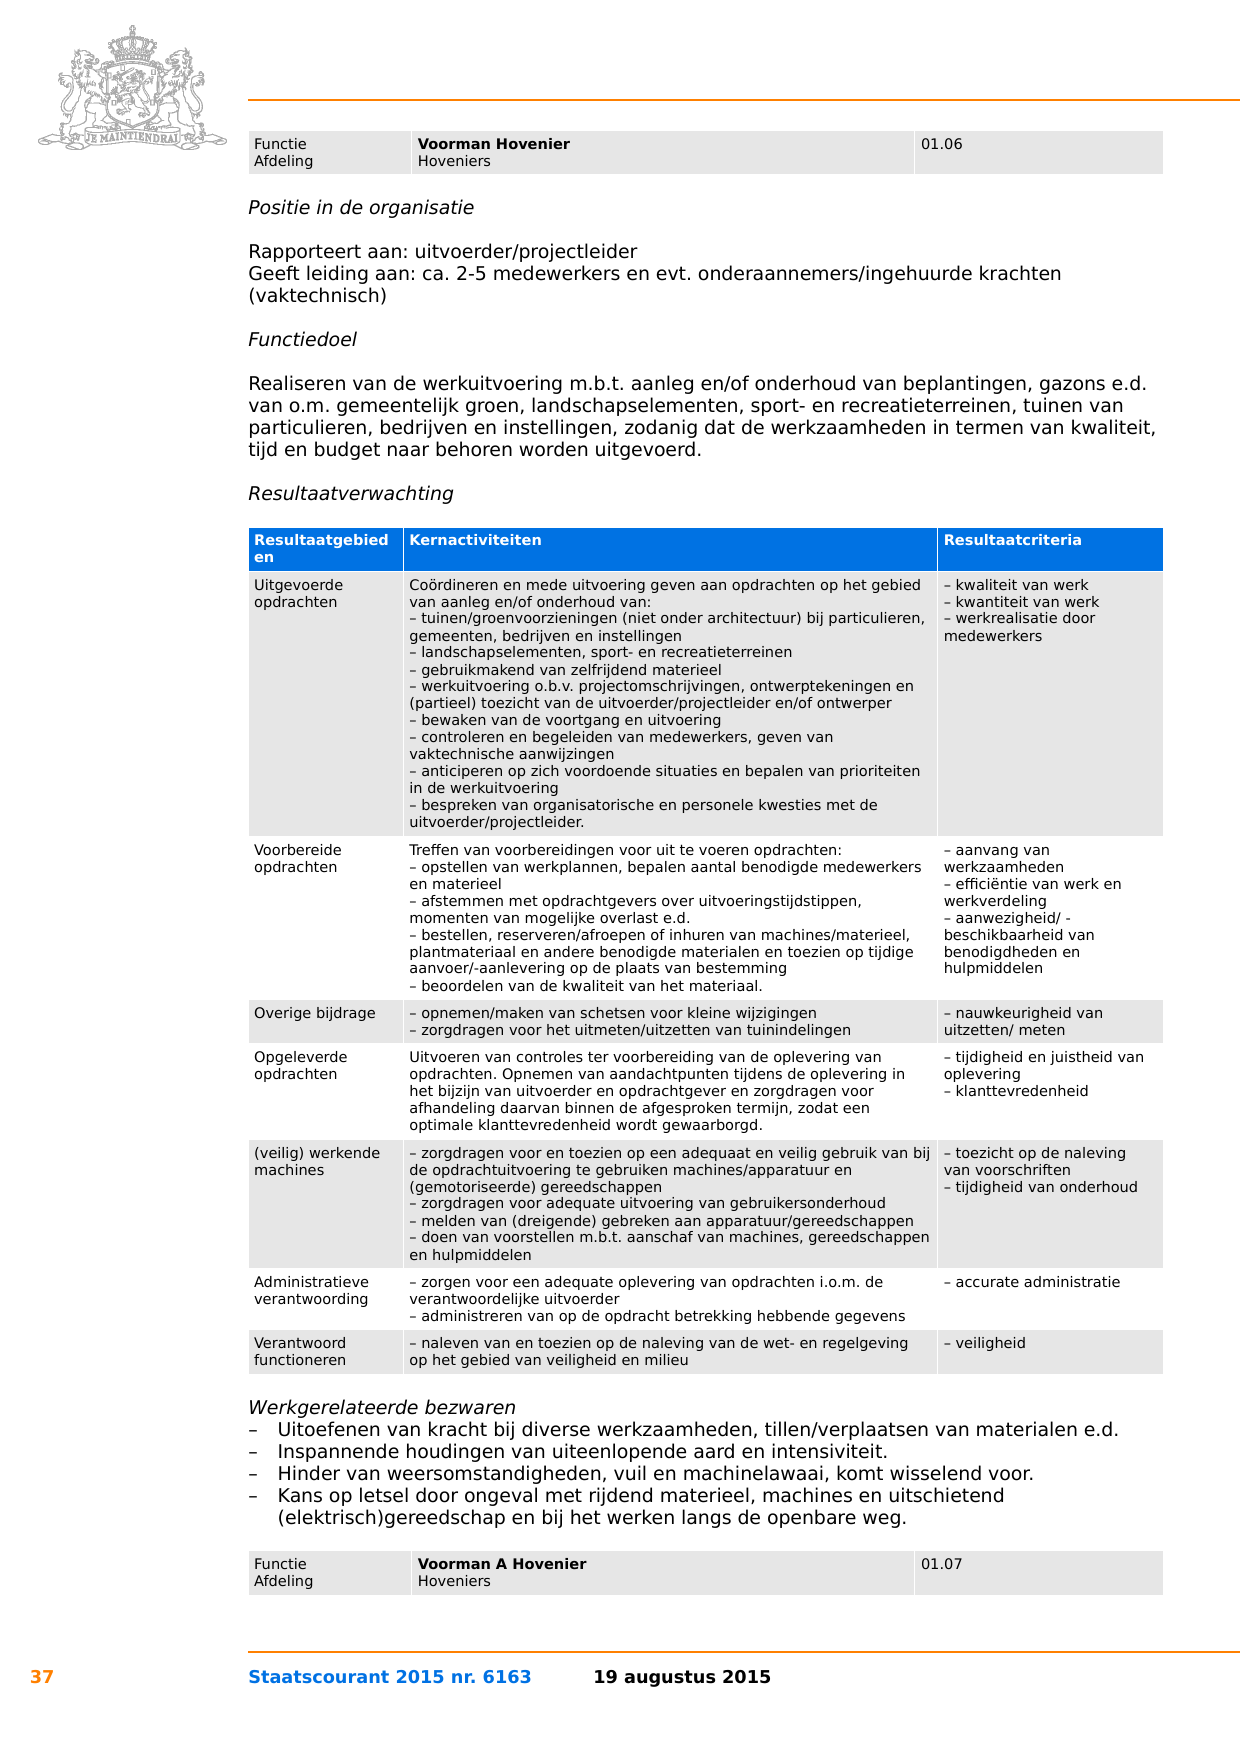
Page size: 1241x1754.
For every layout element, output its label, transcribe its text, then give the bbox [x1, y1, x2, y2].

table_cell – kwaliteit van werk – kwantiteit van werk – werkrealisatie door medewerkers [938, 572, 1163, 836]
table_header Voorman Hovenier Hoveniers [412, 131, 914, 174]
text Realiseren van de werkuitvoering m.b.t. aanleg en/of onderhoud van beplantingen, gazons e.d. van o.m. gemeentelijk groen, landschapselementen, sport- en recreatieterreinen, tuinen van particulieren, bedrijven en instellingen, zodanig dat de werkzaamheden in termen van kwaliteit, tijd en budget naar behoren worden uitgevoerd. [248, 373, 1163, 461]
table_header Functie Afdeling [249, 1551, 411, 1595]
text Geeft leiding aan: ca. 2-5 medewerkers en evt. onderaannemers/ingehuurde krachten (vaktechnisch) [248, 263, 1163, 307]
table_cell – opnemen/maken van schetsen voor kleine wijzigingen – zorgdragen voor het uitmeten/uitzetten van tuinindelingen [404, 1000, 937, 1043]
table_cell Overige bijdrage [249, 1000, 403, 1043]
table_cell Voorbereide opdrachten [249, 837, 403, 999]
text – Kans op letsel door ongeval met rijdend materieel, machines en uitschietend (elektrisch)gereedschap en bij het werken langs de openbare weg. [248, 1484, 1163, 1528]
table_cell – veiligheid [938, 1330, 1163, 1374]
table_cell Coördineren en mede uitvoering geven aan opdrachten op het gebied van aanleg en/of onderhoud van: – tuinen/groenvoorzieningen (niet onder architectuur) bij particulieren, gemeenten, bedrijven en instellingen – landschapselementen, sport- en recreatieterreinen – gebruikmakend van zelfrijdend materieel – werkuitvoering o.b.v. projectomschrijvingen, ontwerptekeningen en (partieel) toezicht van de uitvoerder/projectleider en/of ontwerper – bewaken van de voortgang en uitvoering – controleren en begeleiden van medewerkers, geven van vaktechnische aanwijzingen – anticiperen op zich voordoende situaties en bepalen van prioriteiten in de werkuitvoering – bespreken van organisatorische en personele kwesties met de uitvoerder/projectleider. [404, 572, 937, 836]
table_cell – tijdigheid en juistheid van oplevering – klanttevredenheid [938, 1045, 1163, 1139]
text – Uitoefenen van kracht bij diverse werkzaamheden, tillen/verplaatsen van materialen e.d. [248, 1419, 1163, 1441]
text Rapporteert aan: uitvoerder/projectleider [248, 241, 1163, 263]
table_cell – toezicht op de naleving van voorschriften – tijdigheid van onderhoud [938, 1140, 1163, 1268]
table_header 01.07 [915, 1551, 1163, 1595]
table_cell – accurate administratie [938, 1269, 1163, 1329]
table_cell (veilig) werkende machines [249, 1140, 403, 1268]
subtitle Werkgerelateerde bezwaren [248, 1397, 1163, 1419]
subtitle Functiedoel [248, 329, 1163, 351]
table_cell Verantwoord functioneren [249, 1330, 403, 1374]
table_header Functie Afdeling [249, 131, 411, 174]
table_header Resultaatcriteria [938, 528, 1163, 571]
picture [38, 25, 227, 150]
table_cell – zorgen voor een adequate oplevering van opdrachten i.o.m. de verantwoordelijke uitvoerder – administreren van op de opdracht betrekking hebbende gegevens [404, 1269, 937, 1329]
table_cell Uitvoeren van controles ter voorbereiding van de oplevering van opdrachten. Opnemen van aandachtpunten tijdens de oplevering in het bijzijn van uitvoerder en opdrachtgever en zorgdragen voor afhandeling daarvan binnen de afgesproken termijn, zodat een optimale klanttevredenheid wordt gewaarborgd. [404, 1045, 937, 1139]
table_cell – nauwkeurigheid van uitzetten/ meten [938, 1000, 1163, 1043]
table_cell – aanvang van werkzaamheden – efficiëntie van werk en werkverdeling – aanwezigheid/ -beschikbaarheid van benodigdheden en hulpmiddelen [938, 837, 1163, 999]
table_header Resultaatgebieden [249, 528, 403, 571]
subtitle Positie in de organisatie [248, 197, 1163, 219]
table_cell Opgeleverde opdrachten [249, 1045, 403, 1139]
table_cell Uitgevoerde opdrachten [249, 572, 403, 836]
table_header Voorman A Hovenier Hoveniers [412, 1551, 914, 1595]
table_cell Administratieve verantwoording [249, 1269, 403, 1329]
subtitle Resultaatverwachting [248, 482, 1163, 504]
table_cell – zorgdragen voor en toezien op een adequaat en veilig gebruik van bij de opdrachtuitvoering te gebruiken machines/apparatuur en (gemotoriseerde) gereedschappen – zorgdragen voor adequate uitvoering van gebruikersonderhoud – melden van (dreigende) gebreken aan apparatuur/gereedschappen – doen van voorstellen m.b.t. aanschaf van machines, gereedschappen en hulpmiddelen [404, 1140, 937, 1268]
table_cell – naleven van en toezien op de naleving van de wet- en regelgeving op het gebied van veiligheid en milieu [404, 1330, 937, 1374]
table_header 01.06 [915, 131, 1163, 174]
text – Inspannende houdingen van uiteenlopende aard en intensiviteit. [248, 1441, 1163, 1463]
table_header Kernactiviteiten [404, 528, 937, 571]
text – Hinder van weersomstandigheden, vuil en machinelawaai, komt wisselend voor. [248, 1463, 1163, 1484]
table_cell Treffen van voorbereidingen voor uit te voeren opdrachten: – opstellen van werkplannen, bepalen aantal benodigde medewerkers en materieel – afstemmen met opdrachtgevers over uitvoeringstijdstippen, momenten van mogelijke overlast e.d. – bestellen, reserveren/afroepen of inhuren van machines/materieel, plantmateriaal en andere benodigde materialen en toezien op tijdige aanvoer/-aanlevering op de plaats van bestemming – beoordelen van de kwaliteit van het materiaal. [404, 837, 937, 999]
